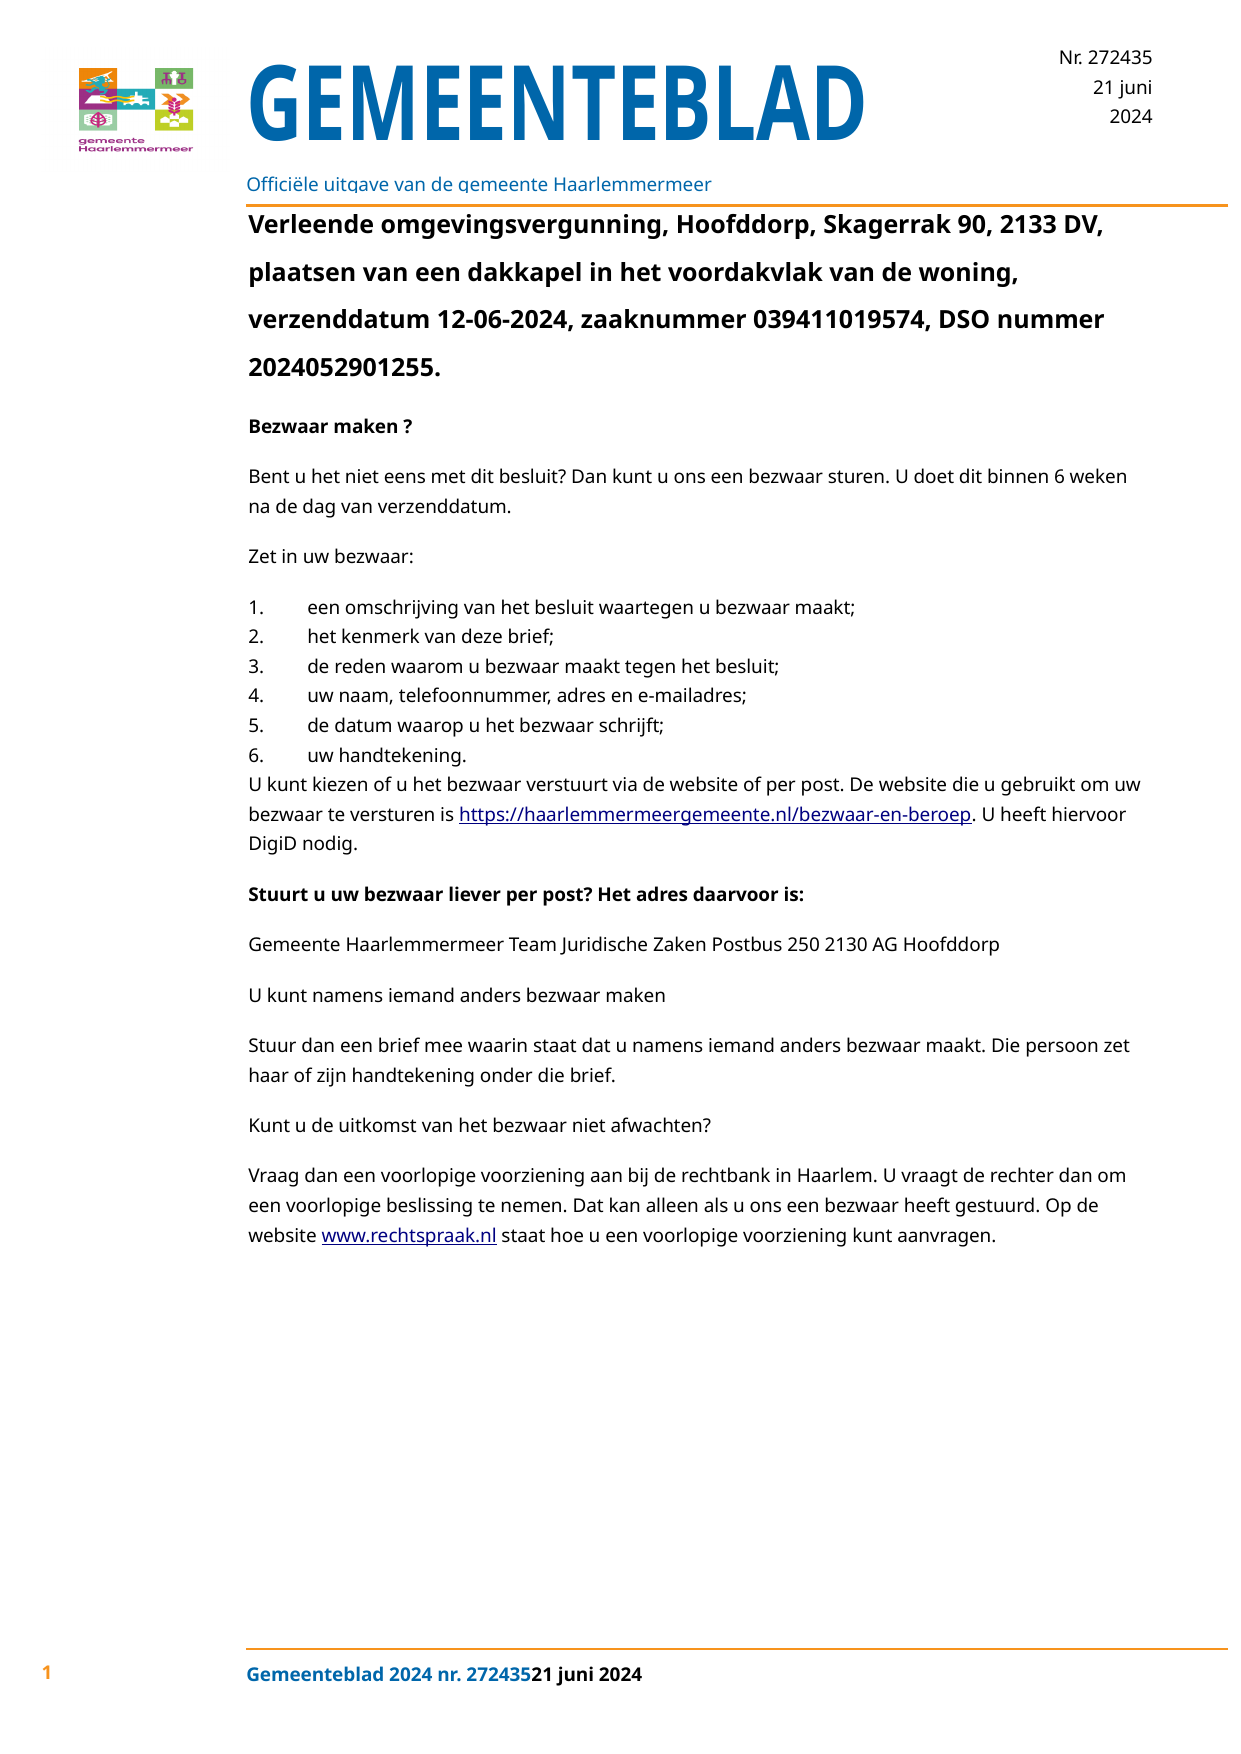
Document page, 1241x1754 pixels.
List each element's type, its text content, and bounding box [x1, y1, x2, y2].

text U kunt kiezen of u het bezwaar verstuurt via de website of per post. De website die u gebruikt om uw bezwaar te versturen is https://haarlemmermeergemeente.nl/bezwaar-en-beroep. U heeft hiervoor DigiD nodig. [248, 771, 1152, 856]
list het kenmerk van deze brief; [248, 623, 1152, 649]
text Verleende omgevingsvergunning, Hoofddorp, Skagerrak 90, 2133 DV, plaatsen van een dakkapel in het voordakvlak van de woning, verzenddatum 12-06-2024, zaaknummer 039411019574, DSO nummer 2024052901255. [248, 207, 1152, 384]
text Zet in uw bezwaar: [248, 543, 1152, 569]
list uw naam, telefoonnummer, adres en e-mailadres; [248, 683, 1152, 708]
list de datum waarop u het bezwaar schrijft; [248, 712, 1152, 738]
text Bezwaar maken ? [248, 413, 1152, 439]
text Kunt u de uitkomst van het bezwaar niet afwachten? [248, 1112, 1152, 1138]
text Bent u het niet eens met dit besluit? Dan kunt u ons een bezwaar sturen. U doet dit binnen 6 weken na de dag van verzenddatum. [248, 463, 1152, 519]
text Gemeente Haarlemmermeer Team Juridische Zaken Postbus 250 2130 AG Hoofddorp [248, 931, 1152, 957]
text Vraag dan een voorlopige voorziening aan bij de rechtbank in Haarlem. U vraagt de rechter dan om een voorlopige beslissing te nemen. Dat kan alleen als u ons een bezwaar heeft gestuurd. Op de website www.rechtspraak.nl staat hoe u een voorlopige voorziening kunt aanvragen. [248, 1163, 1152, 1248]
picture [41, 47, 231, 172]
text U kunt namens iemand anders bezwaar maken [248, 982, 1152, 1008]
list een omschrijving van het besluit waartegen u bezwaar maakt; [248, 594, 1152, 620]
text Stuurt u uw bezwaar liever per post? Het adres daarvoor is: [248, 881, 1152, 907]
text Stuur dan een brief mee waarin staat dat u namens iemand anders bezwaar maakt. Die persoon zet haar of zijn handtekening onder die brief. [248, 1032, 1152, 1088]
list uw handtekening. [248, 742, 1152, 768]
list de reden waarom u bezwaar maakt tegen het besluit; [248, 653, 1152, 679]
